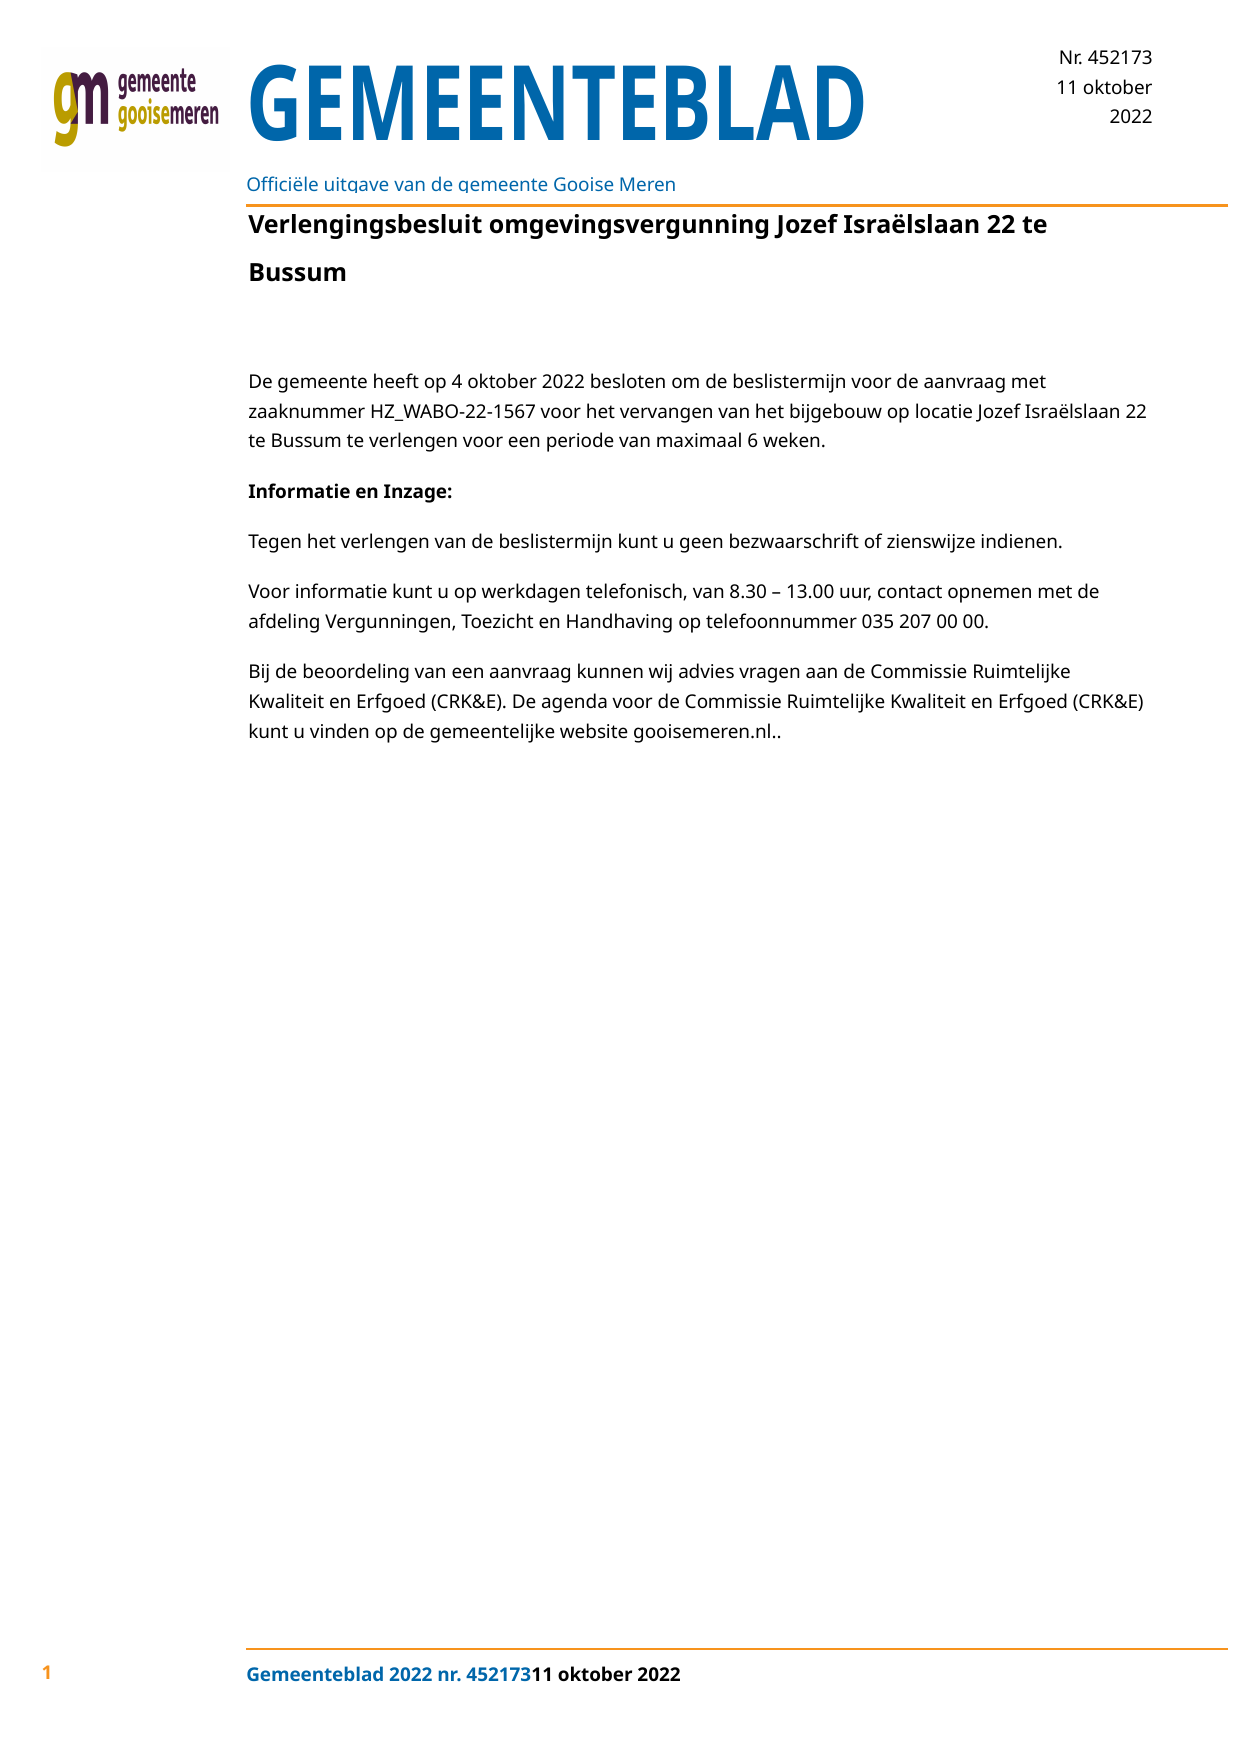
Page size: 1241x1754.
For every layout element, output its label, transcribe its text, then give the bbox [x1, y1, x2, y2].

text Tegen het verlengen van de beslistermijn kunt u geen bezwaarschrift of zienswijze indienen. [248, 528, 1152, 554]
text Voor informatie kunt u op werkdagen telefonisch, van 8.30 – 13.00 uur, contact opnemen met de afdeling Vergunningen, Toezicht en Handhaving op telefoonnummer 035 207 00 00. [248, 579, 1152, 634]
picture [41, 47, 231, 172]
text Informatie en Inzage: [248, 478, 1152, 504]
text De gemeente heeft op 4 oktober 2022 besloten om de beslistermijn voor de aanvraag met zaaknummer HZ_WABO-22-1567 voor het vervangen van het bijgebouw op locatie Jozef Israëlslaan 22 te Bussum te verlengen voor een periode van maximaal 6 weken. [248, 368, 1152, 453]
text Verlengingsbesluit omgevingsvergunning Jozef Israëlslaan 22 te Bussum [248, 207, 1152, 288]
text Bij de beoordeling van een aanvraag kunnen wij advies vragen aan de Commissie Ruimtelijke Kwaliteit en Erfgoed (CRK&E). De agenda voor de Commissie Ruimtelijke Kwaliteit en Erfgoed (CRK&E) kunt u vinden op de gemeentelijke website gooisemeren.nl.. [248, 659, 1152, 744]
